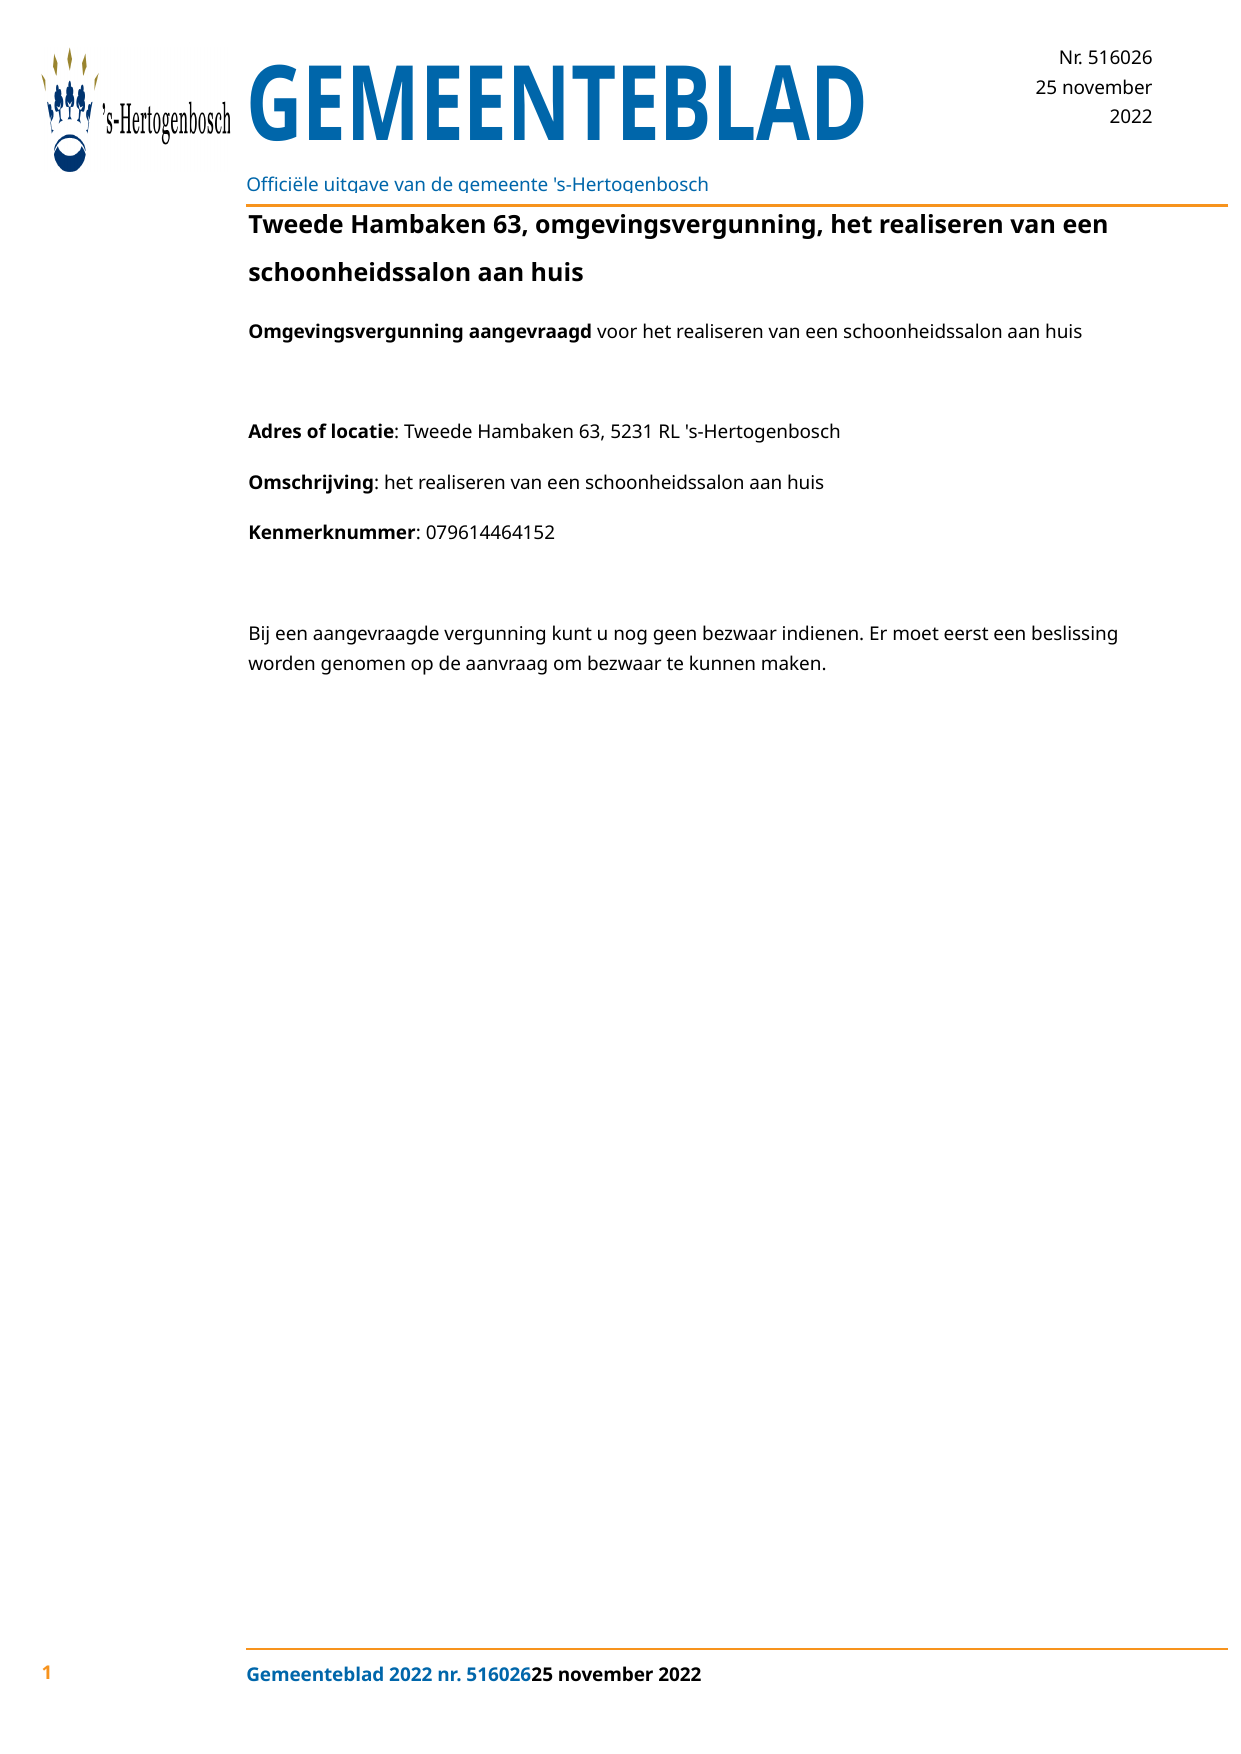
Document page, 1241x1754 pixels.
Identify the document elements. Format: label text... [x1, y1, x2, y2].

text Bij een aangevraagde vergunning kunt u nog geen bezwaar indienen. Er moet eerst een beslissing worden genomen op de aanvraag om bezwaar te kunnen maken. [248, 620, 1152, 676]
text Kenmerknummer: 079614464152 [248, 519, 1152, 545]
picture [41, 47, 231, 172]
text Omschrijving: het realiseren van een schoonheidssalon aan huis [248, 469, 1152, 495]
text Tweede Hambaken 63, omgevingsvergunning, het realiseren van een schoonheidssalon aan huis [248, 207, 1152, 288]
text Adres of locatie: Tweede Hambaken 63, 5231 RL 's-Hertogenbosch [248, 419, 1152, 444]
text Omgevingsvergunning aangevraagd voor het realiseren van een schoonheidssalon aan huis [248, 318, 1152, 344]
